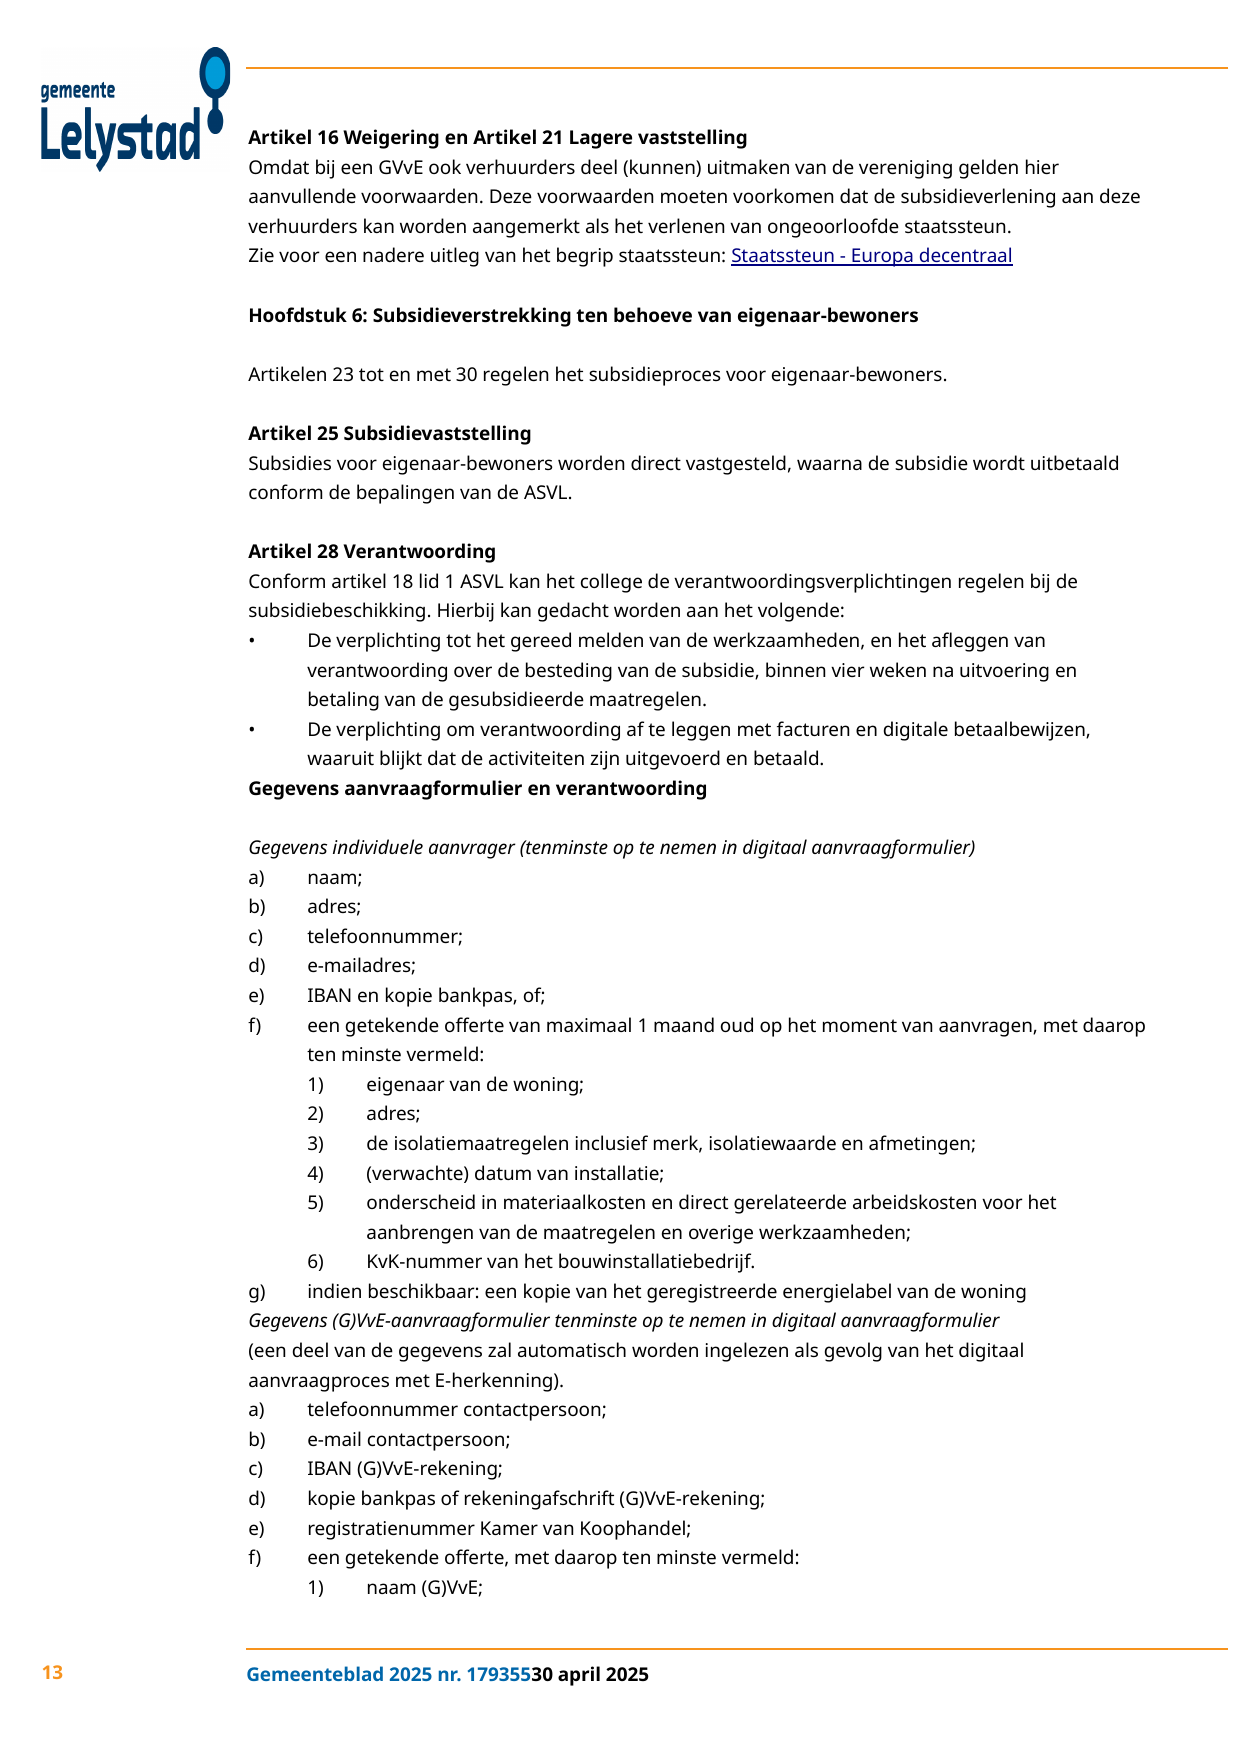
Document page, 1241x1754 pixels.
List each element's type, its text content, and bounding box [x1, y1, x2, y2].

list kopie bankpas of rekeningafschrift (G)VvE-rekening; [248, 1485, 1152, 1511]
list e-mailadres; [248, 953, 1152, 978]
list telefoonnummer; [248, 923, 1152, 949]
text (een deel van de gegevens zal automatisch worden ingelezen als gevolg van het digitaal aanvraagproces met E-herkenning). [248, 1337, 1152, 1393]
list IBAN en kopie bankpas, of; [248, 982, 1152, 1008]
list naam; [248, 864, 1152, 890]
text Zie voor een nadere uitleg van het begrip staatssteun: Staatssteun - Europa decentraal [248, 243, 1152, 268]
text Gegevens (G)VvE-aanvraagformulier tenminste op te nemen in digitaal aanvraagformulier [248, 1308, 1152, 1333]
list eigenaar van de woning; [307, 1071, 1152, 1097]
text Hoofdstuk 6: Subsidieverstrekking ten behoeve van eigenaar-bewoners [248, 302, 1152, 328]
list (verwachte) datum van installatie; [307, 1160, 1152, 1186]
list telefoonnummer contactpersoon; [248, 1396, 1152, 1422]
list registratienummer Kamer van Koophandel; [248, 1515, 1152, 1541]
text Subsidies voor eigenaar-bewoners worden direct vastgesteld, waarna de subsidie wordt uitbetaald conform de bepalingen van de ASVL. [248, 450, 1152, 505]
list naam (G)VvE; [307, 1574, 1152, 1600]
list de isolatiemaatregelen inclusief merk, isolatiewaarde en afmetingen; [307, 1130, 1152, 1156]
text Artikelen 23 tot en met 30 regelen het subsidieproces voor eigenaar-bewoners. [248, 361, 1152, 387]
text Artikel 16 Weigering en Artikel 21 Lagere vaststelling [248, 124, 1152, 150]
text Gegevens individuele aanvrager (tenminste op te nemen in digitaal aanvraagformulier) [248, 834, 1152, 860]
text Omdat bij een GVvE ook verhuurders deel (kunnen) uitmaken van de vereniging gelden hier aanvullende voorwaarden. Deze voorwaarden moeten voorkomen dat de subsidieverlening aan deze verhuurders kan worden aangemerkt als het verlenen van ongeoorloofde staatssteun. [248, 154, 1152, 239]
list adres; [307, 1101, 1152, 1126]
list De verplichting tot het gereed melden van de werkzaamheden, en het afleggen van verantwoording over de besteding van de subsidie, binnen vier weken na uitvoering en betaling van de gesubsidieerde maatregelen. [248, 627, 1152, 712]
list e-mail contactpersoon; [248, 1426, 1152, 1452]
list een getekende offerte, met daarop ten minste vermeld: [248, 1544, 1152, 1570]
list De verplichting om verantwoording af te leggen met facturen en digitale betaalbewijzen, waaruit blijkt dat de activiteiten zijn uitgevoerd en betaald. [248, 716, 1152, 771]
list indien beschikbaar: een kopie van het geregistreerde energielabel van de woning [248, 1278, 1152, 1304]
list adres; [248, 893, 1152, 919]
text Artikel 28 Verantwoording [248, 538, 1152, 564]
text Artikel 25 Subsidievaststelling [248, 420, 1152, 446]
list een getekende offerte van maximaal 1 maand oud op het moment van aanvragen, met daarop ten minste vermeld: [248, 1012, 1152, 1067]
text Conform artikel 18 lid 1 ASVL kan het college de verantwoordingsverplichtingen regelen bij de subsidiebeschikking. Hierbij kan gedacht worden aan het volgende: [248, 568, 1152, 623]
list KvK-nummer van het bouwinstallatiebedrijf. [307, 1248, 1152, 1274]
list IBAN (G)VvE-rekening; [248, 1456, 1152, 1481]
text Gegevens aanvraagformulier en verantwoording [248, 775, 1152, 801]
picture [41, 47, 231, 172]
list onderscheid in materiaalkosten en direct gerelateerde arbeidskosten voor het aanbrengen van de maatregelen en overige werkzaamheden; [307, 1189, 1152, 1245]
